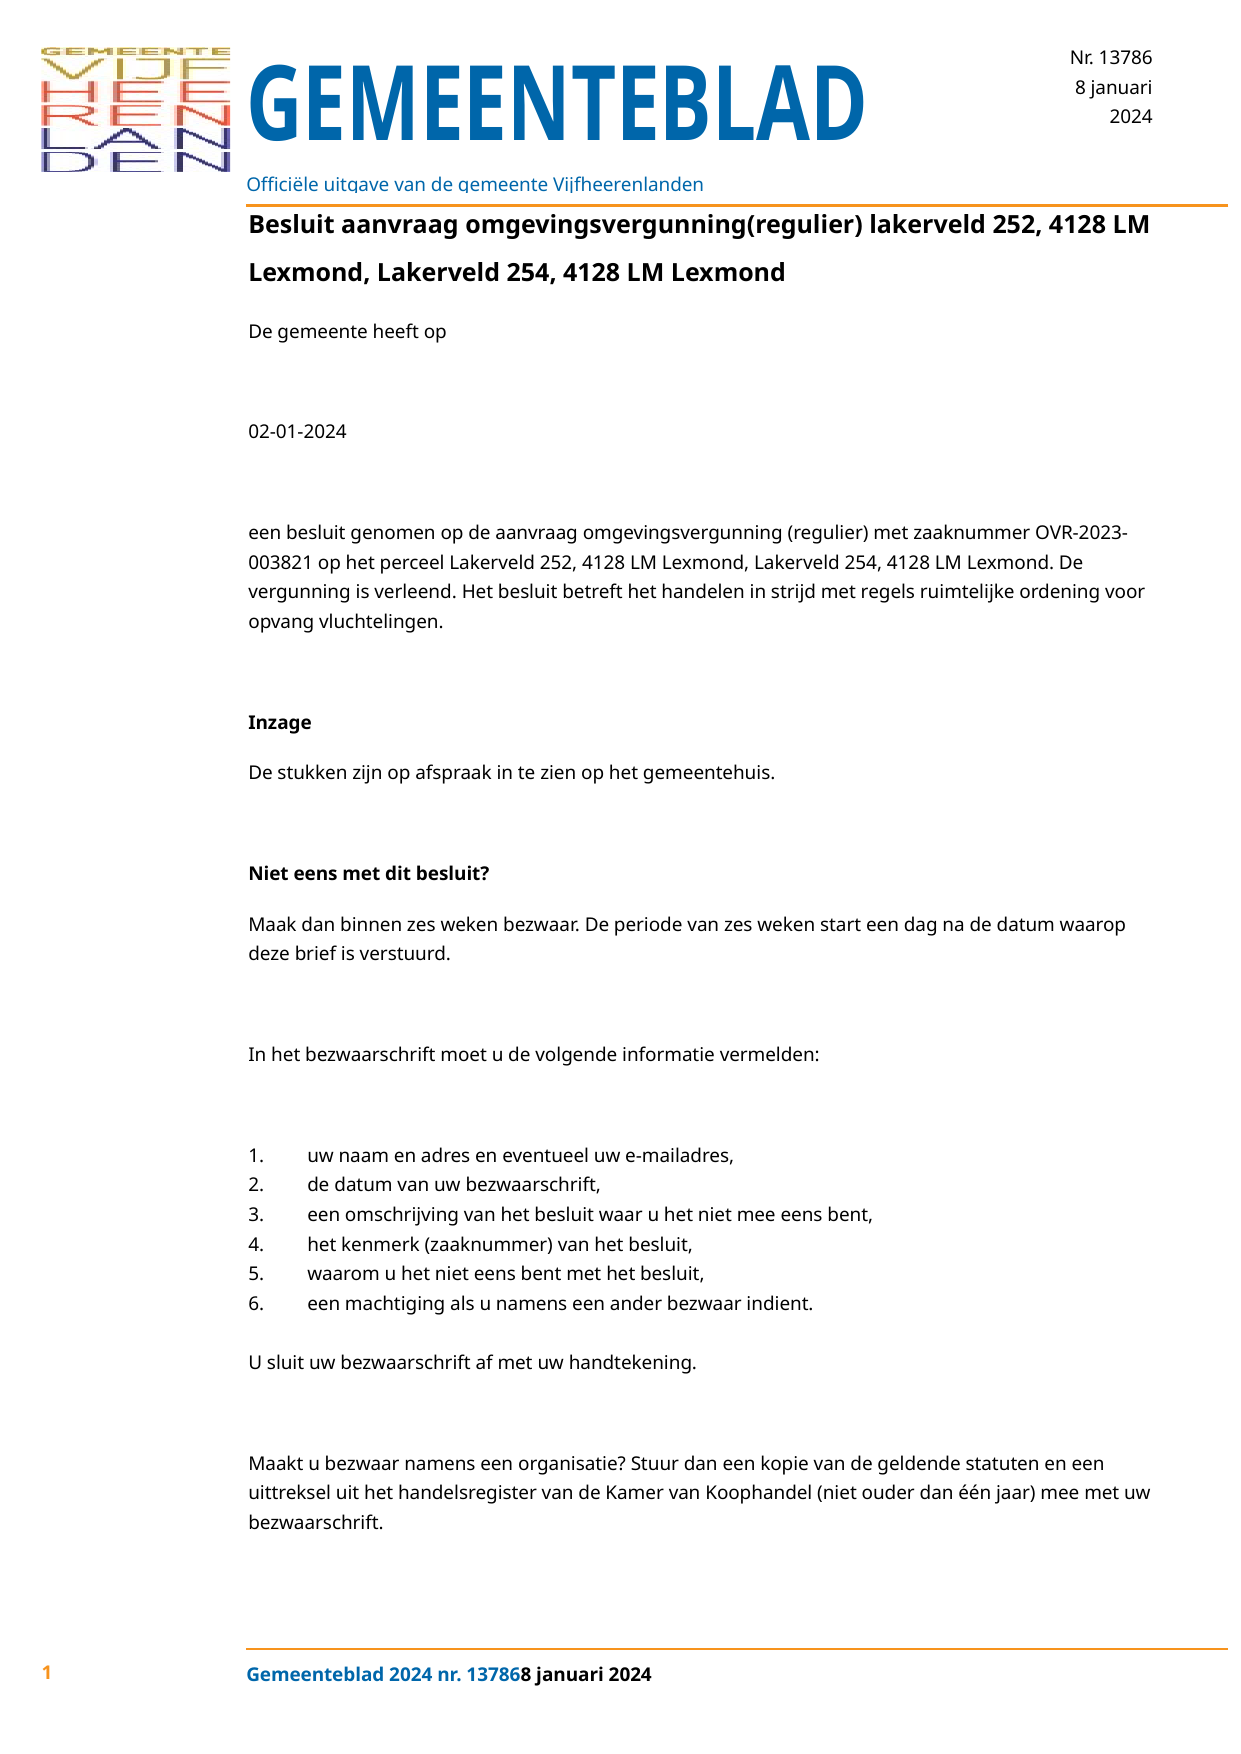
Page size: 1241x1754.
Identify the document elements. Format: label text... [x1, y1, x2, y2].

text een besluit genomen op de aanvraag omgevingsvergunning (regulier) met zaaknummer OVR-2023-003821 op het perceel Lakerveld 252, 4128 LM Lexmond, Lakerveld 254, 4128 LM Lexmond. De vergunning is verleend. Het besluit betreft het handelen in strijd met regels ruimtelijke ordening voor opvang vluchtelingen. [248, 519, 1152, 634]
text Maak dan binnen zes weken bezwaar. De periode van zes weken start een dag na de datum waarop deze brief is verstuurd. [248, 911, 1152, 966]
list een omschrijving van het besluit waar u het niet mee eens bent, [248, 1201, 1152, 1227]
text Niet eens met dit besluit? [248, 860, 1152, 886]
text De stukken zijn op afspraak in te zien op het gemeentehuis. [248, 759, 1152, 785]
list het kenmerk (zaaknummer) van het besluit, [248, 1231, 1152, 1257]
list een machtiging als u namens een ander bezwaar indient. [248, 1290, 1152, 1316]
text De gemeente heeft op [248, 318, 1152, 344]
list uw naam en adres en eventueel uw e-mailadres, [248, 1142, 1152, 1168]
text In het bezwaarschrift moet u de volgende informatie vermelden: [248, 1041, 1152, 1067]
text U sluit uw bezwaarschrift af met uw handtekening. [248, 1349, 1152, 1375]
text Inzage [248, 709, 1152, 735]
picture [41, 47, 231, 172]
text Besluit aanvraag omgevingsvergunning(regulier) lakerveld 252, 4128 LM Lexmond, Lakerveld 254, 4128 LM Lexmond [248, 207, 1152, 288]
list de datum van uw bezwaarschrift, [248, 1172, 1152, 1197]
list waarom u het niet eens bent met het besluit, [248, 1260, 1152, 1286]
text Maakt u bezwaar namens een organisatie? Stuur dan een kopie van de geldende statuten en een uittreksel uit het handelsregister van de Kamer van Koophandel (niet ouder dan één jaar) mee met uw bezwaarschrift. [248, 1450, 1152, 1535]
text 02-01-2024 [248, 419, 1152, 444]
